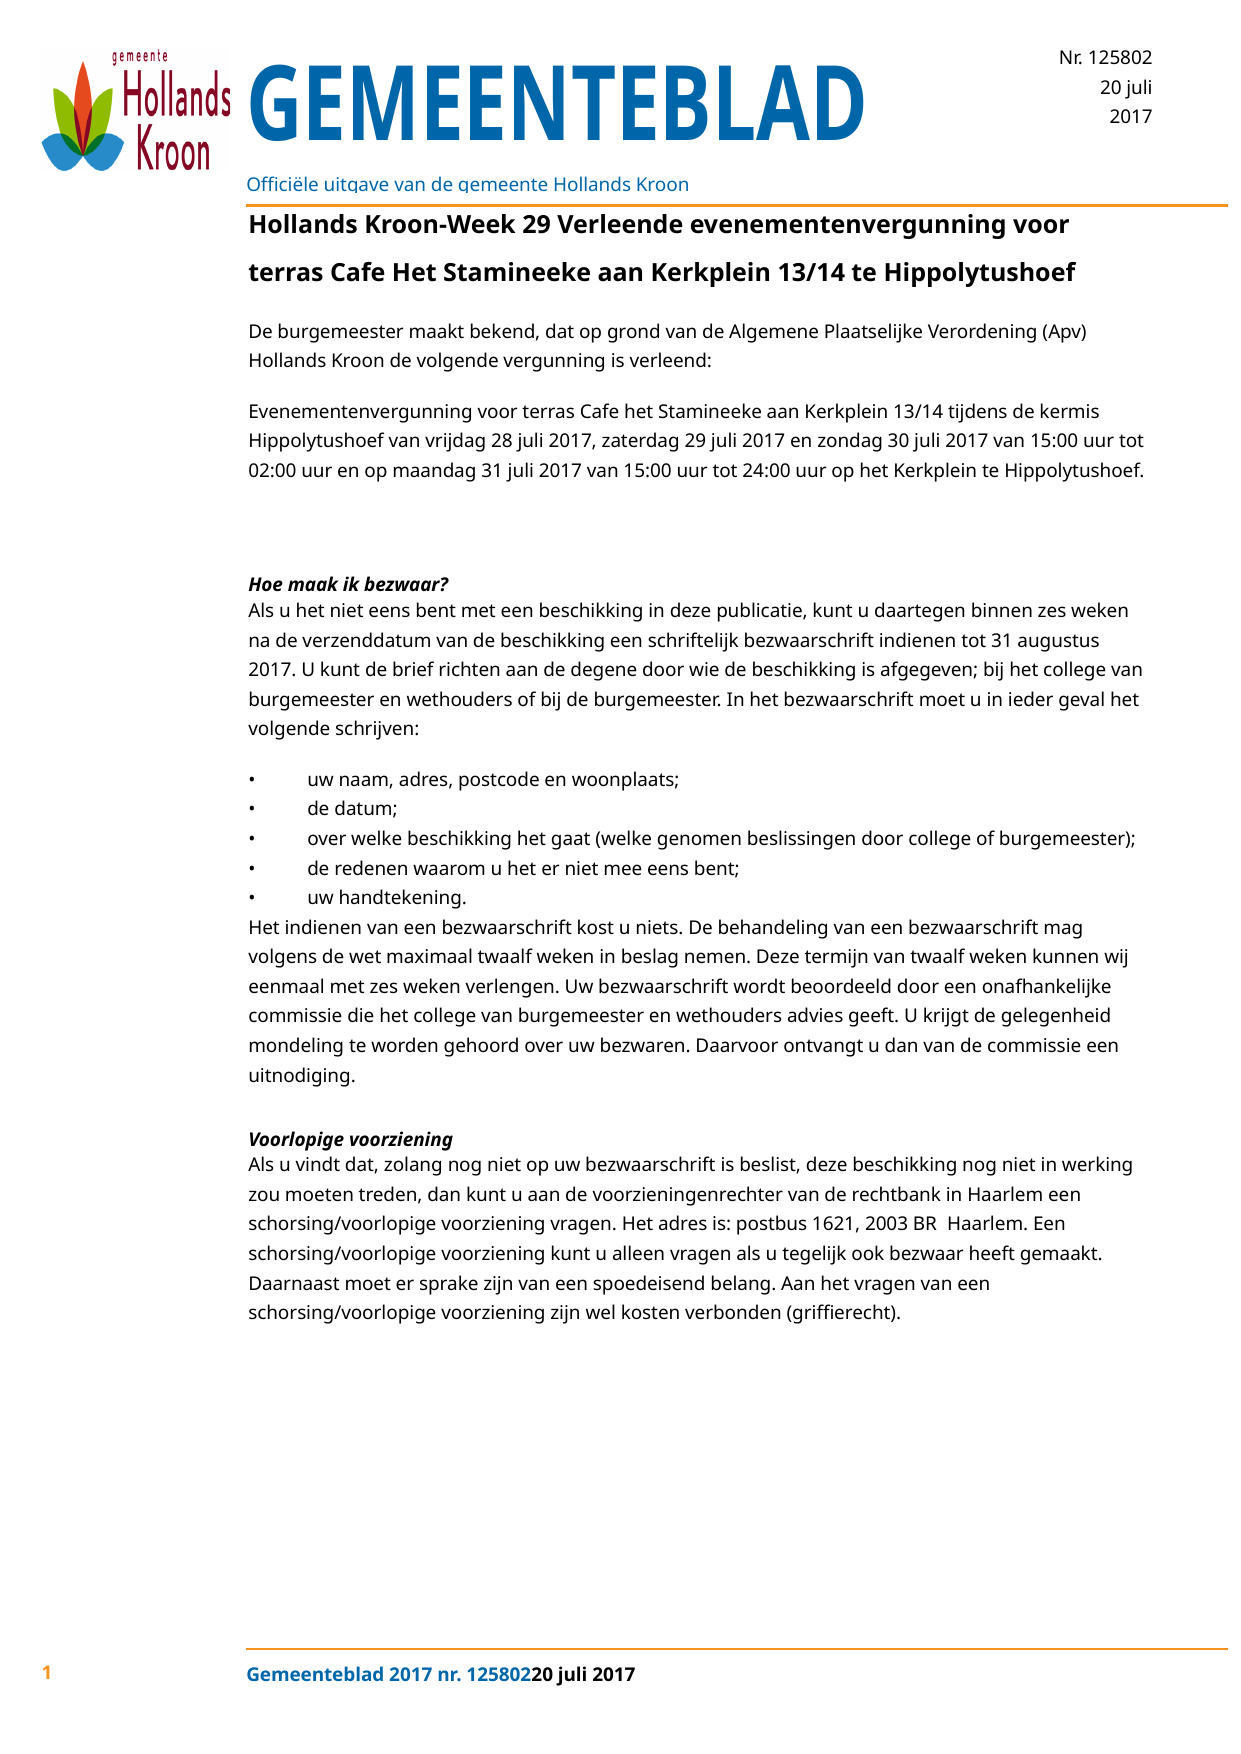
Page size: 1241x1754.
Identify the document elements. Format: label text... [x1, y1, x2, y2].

text Voorlopige voorziening [248, 1126, 1152, 1151]
list uw naam, adres, postcode en woonplaats; [248, 766, 1152, 792]
text Evenementenvergunning voor terras Cafe het Stamineeke aan Kerkplein 13/14 tijdens de kermis Hippolytushoef van vrijdag 28 juli 2017, zaterdag 29 juli 2017 en zondag 30 juli 2017 van 15:00 uur tot 02:00 uur en op maandag 31 juli 2017 van 15:00 uur tot 24:00 uur op het Kerkplein te Hippolytushoef. [248, 398, 1152, 483]
picture [41, 47, 231, 172]
text Het indienen van een bezwaarschrift kost u niets. De behandeling van een bezwaarschrift mag volgens de wet maximaal twaalf weken in beslag nemen. Deze termijn van twaalf weken kunnen wij eenmaal met zes weken verlengen. Uw bezwaarschrift wordt beoordeeld door een onafhankelijke commissie die het college van burgemeester en wethouders advies geeft. U krijgt de gelegenheid mondeling te worden gehoord over uw bezwaren. Daarvoor ontvangt u dan van de commissie een uitnodiging. [248, 914, 1152, 1087]
text Hollands Kroon-Week 29 Verleende evenementenvergunning voor terras Cafe Het Stamineeke aan Kerkplein 13/14 te Hippolytushoef [248, 207, 1152, 288]
text Hoe maak ik bezwaar? [248, 571, 1152, 597]
list de redenen waarom u het er niet mee eens bent; [248, 855, 1152, 880]
text Als u vindt dat, zolang nog niet op uw bezwaarschrift is beslist, deze beschikking nog niet in werking zou moeten treden, dan kunt u aan de voorzieningenrechter van de rechtbank in Haarlem een schorsing/voorlopige voorziening vragen. Het adres is: postbus 1621, 2003 BR Haarlem. Een schorsing/voorlopige voorziening kunt u alleen vragen als u tegelijk ook bezwaar heeft gemaakt. Daarnaast moet er sprake zijn van een spoedeisend belang. Aan het vragen van een schorsing/voorlopige voorziening zijn wel kosten verbonden (griffierecht). [248, 1151, 1152, 1325]
list over welke beschikking het gaat (welke genomen beslissingen door college of burgemeester); [248, 825, 1152, 851]
list de datum; [248, 796, 1152, 821]
text De burgemeester maakt bekend, dat op grond van de Algemene Plaatselijke Verordening (Apv) Hollands Kroon de volgende vergunning is verleend: [248, 318, 1152, 373]
list uw handtekening. [248, 884, 1152, 910]
text Als u het niet eens bent met een beschikking in deze publicatie, kunt u daartegen binnen zes weken na de verzenddatum van de beschikking een schriftelijk bezwaarschrift indienen tot 31 augustus 2017. U kunt de brief richten aan de degene door wie de beschikking is afgegeven; bij het college van burgemeester en wethouders of bij de burgemeester. In het bezwaarschrift moet u in ieder geval het volgende schrijven: [248, 597, 1152, 741]
